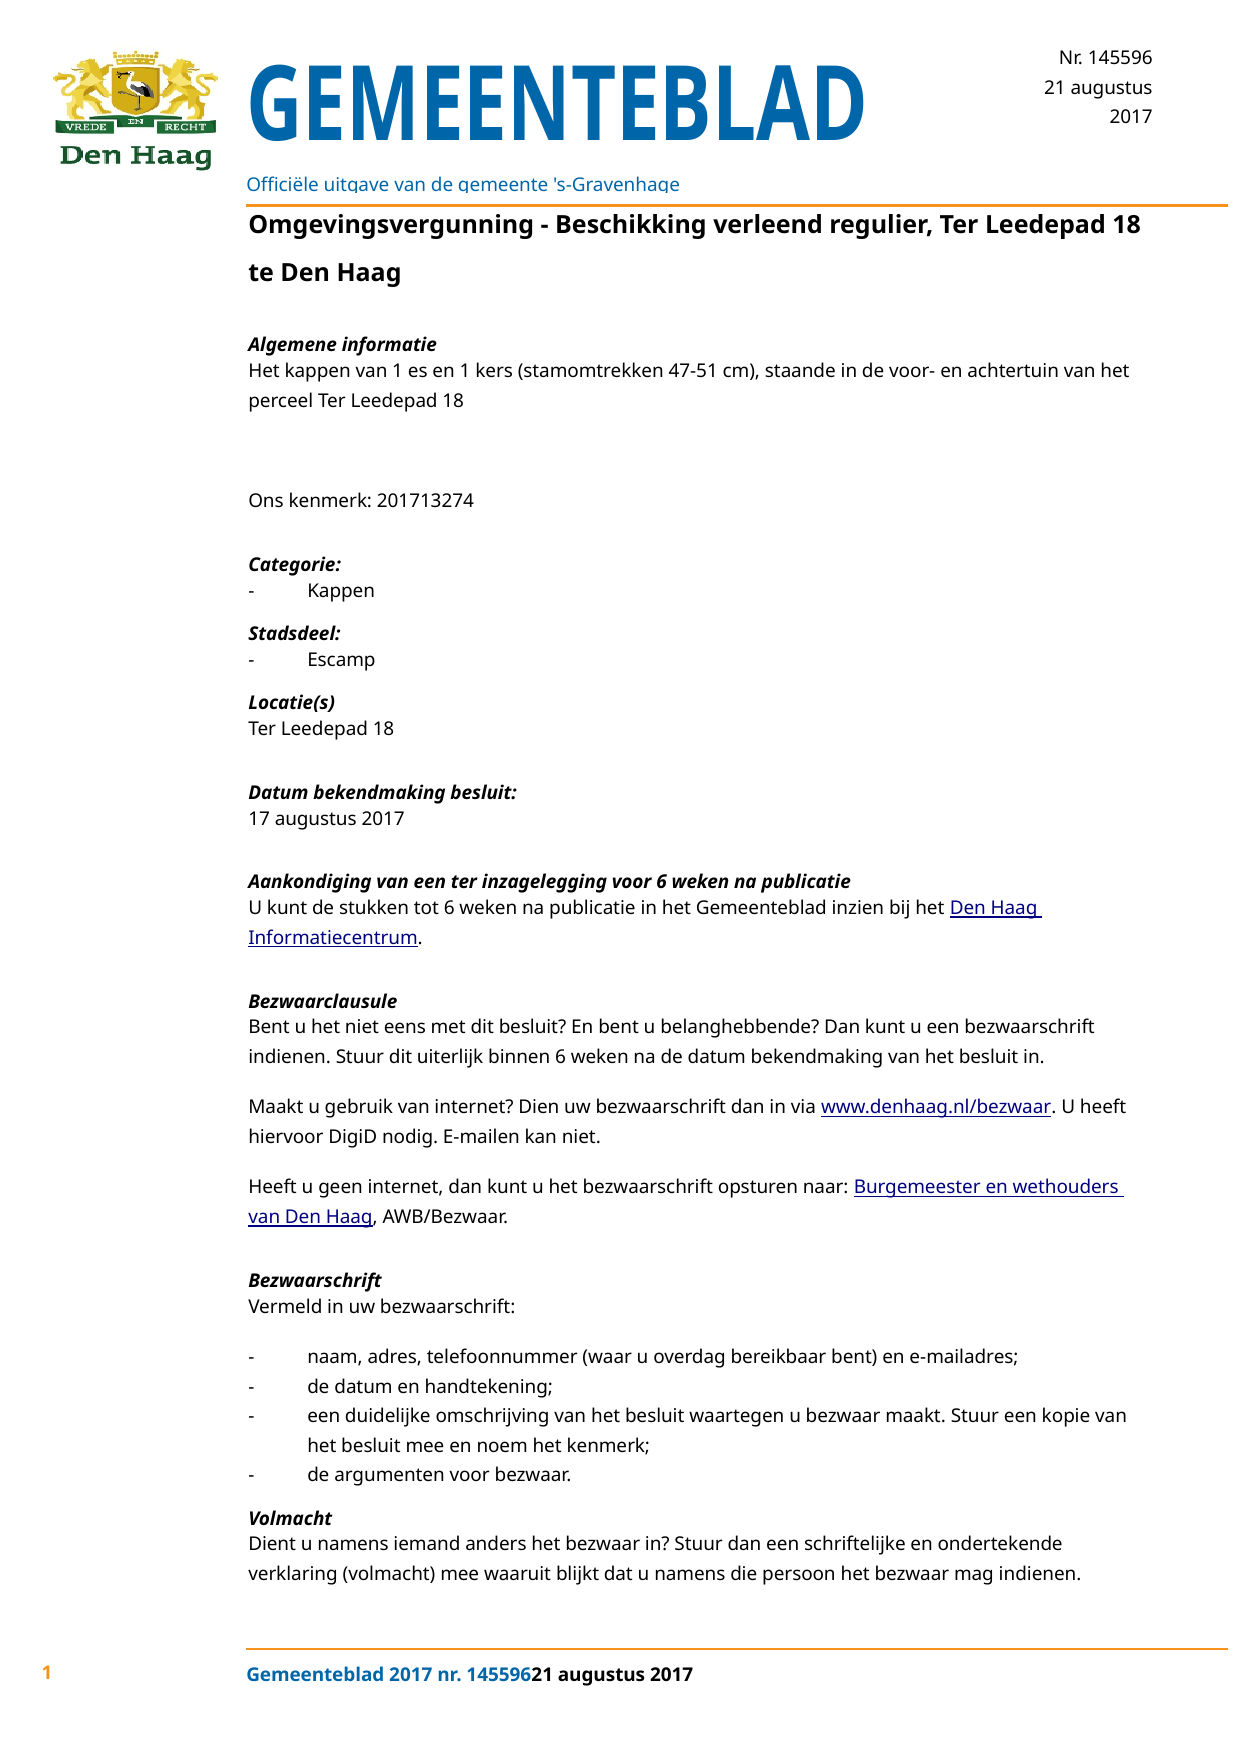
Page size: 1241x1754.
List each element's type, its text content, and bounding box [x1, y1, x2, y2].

text Aankondiging van een ter inzagelegging voor 6 weken na publicatie [248, 869, 1152, 894]
text Locatie(s) [248, 689, 1152, 715]
text Bezwaarschrift [248, 1267, 1152, 1293]
list Escamp [248, 646, 1152, 672]
list Kappen [248, 577, 1152, 603]
text Omgevingsvergunning - Beschikking verleend regulier, Ter Leedepad 18 te Den Haag [248, 207, 1152, 288]
text Ons kenmerk: 201713274 [248, 488, 1152, 513]
text Datum bekendmaking besluit: [248, 779, 1152, 805]
text U kunt de stukken tot 6 weken na publicatie in het Gemeenteblad inzien bij het Den Haag Informatiecentrum. [248, 894, 1152, 950]
text Vermeld in uw bezwaarschrift: [248, 1293, 1152, 1319]
text Heeft u geen internet, dan kunt u het bezwaarschrift opsturen naar: Burgemeester en wethouders van Den Haag, AWB/Bezwaar. [248, 1174, 1152, 1229]
text Dient u namens iemand anders het bezwaar in? Stuur dan een schriftelijke en ondertekende verklaring (volmacht) mee waaruit blijkt dat u namens die persoon het bezwaar mag indienen. [248, 1531, 1152, 1586]
text Ter Leedepad 18 [248, 715, 1152, 741]
list de argumenten voor bezwaar. [248, 1462, 1152, 1487]
picture [41, 47, 231, 172]
text Het kappen van 1 es en 1 kers (stamomtrekken 47-51 cm), staande in de voor- en achtertuin van het perceel Ter Leedepad 18 [248, 357, 1152, 412]
text Categorie: [248, 552, 1152, 577]
list naam, adres, telefoonnummer (waar u overdag bereikbaar bent) en e-mailadres; [248, 1343, 1152, 1369]
list een duidelijke omschrijving van het besluit waartegen u bezwaar maakt. Stuur een kopie van het besluit mee en noem het kenmerk; [248, 1402, 1152, 1458]
text Stadsdeel: [248, 620, 1152, 646]
text 17 augustus 2017 [248, 805, 1152, 830]
text Algemene informatie [248, 331, 1152, 357]
text Bent u het niet eens met dit besluit? En bent u belanghebbende? Dan kunt u een bezwaarschrift indienen. Stuur dit uiterlijk binnen 6 weken na de datum bekendmaking van het besluit in. [248, 1014, 1152, 1069]
list de datum en handtekening; [248, 1373, 1152, 1399]
text Volmacht [248, 1505, 1152, 1531]
text Maakt u gebruik van internet? Dien uw bezwaarschrift dan in via www.denhaag.nl/bezwaar. U heeft hiervoor DigiD nodig. E-mailen kan niet. [248, 1094, 1152, 1149]
text Bezwaarclausule [248, 988, 1152, 1014]
